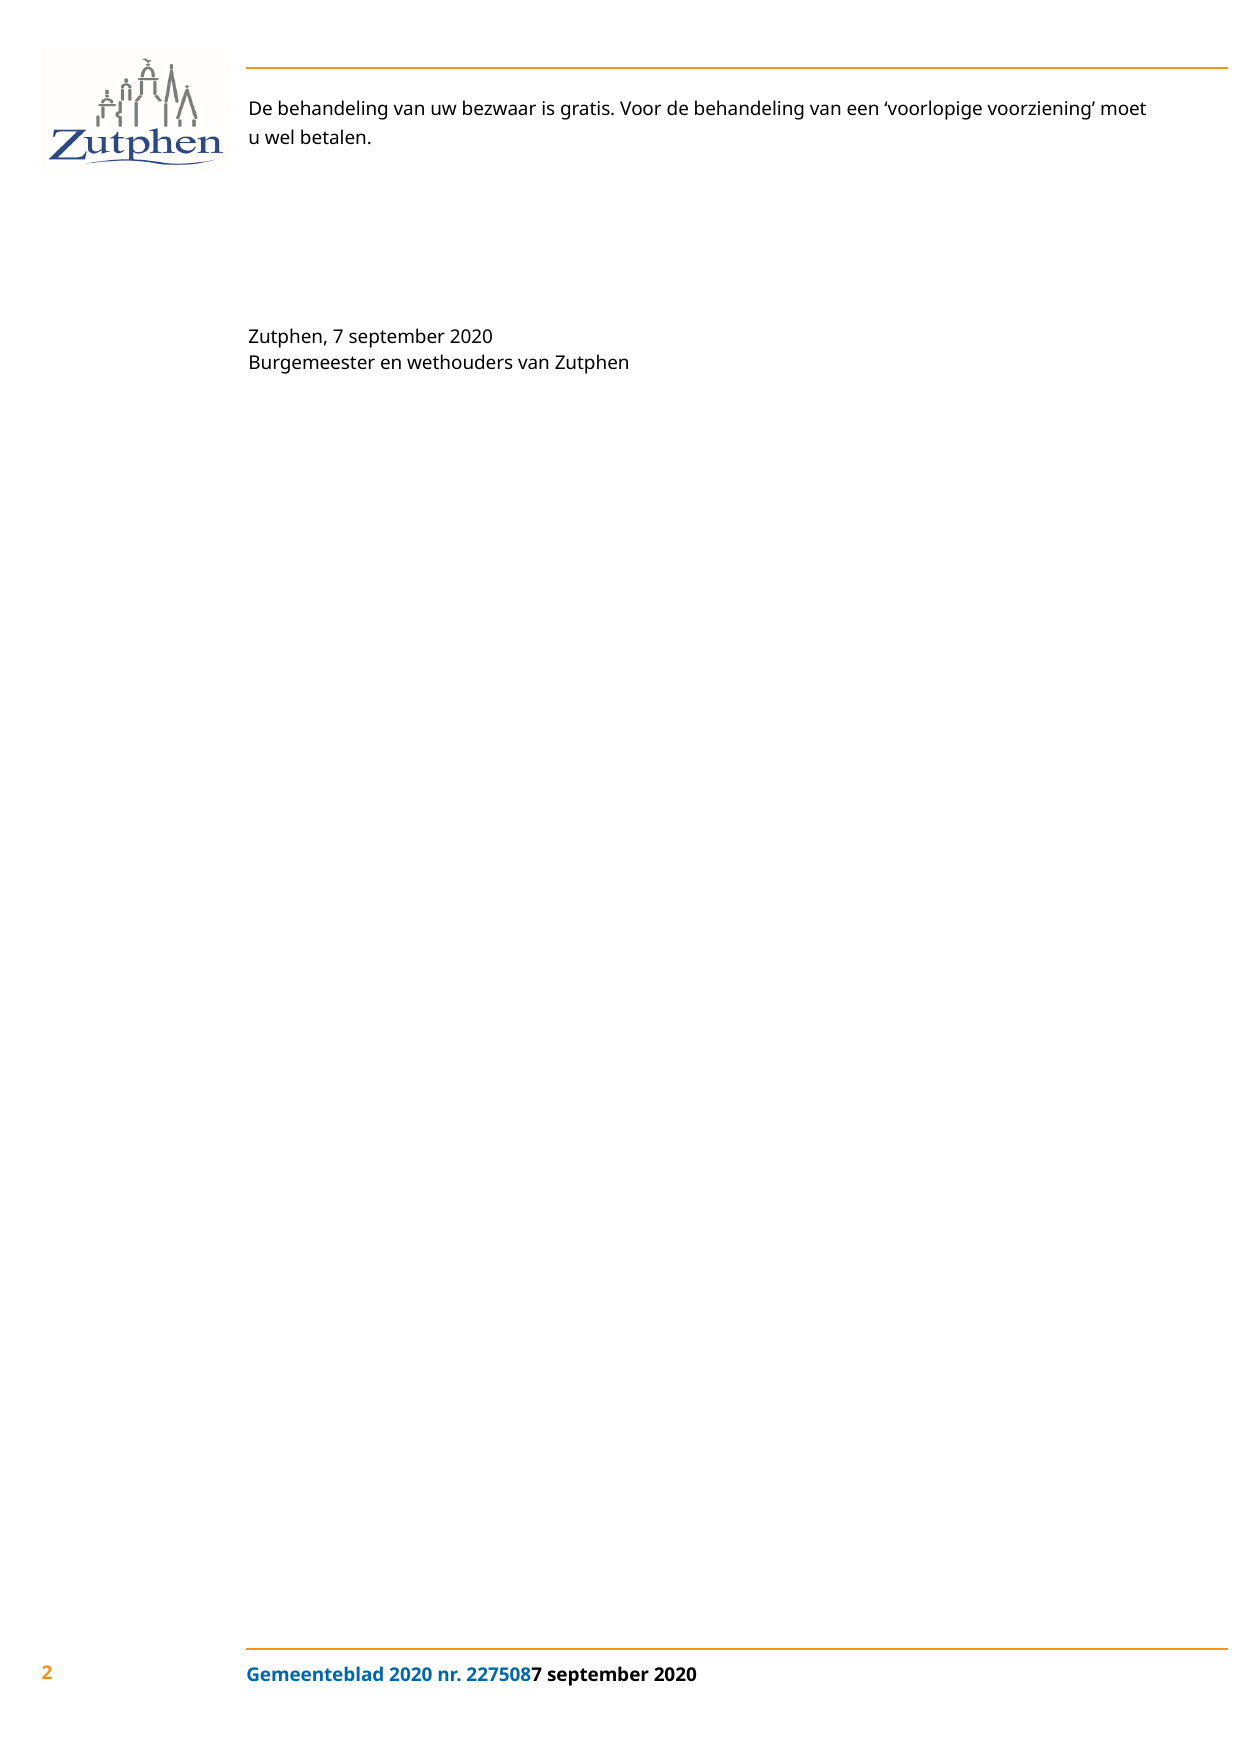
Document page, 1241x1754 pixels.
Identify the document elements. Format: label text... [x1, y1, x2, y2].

picture [41, 47, 231, 172]
text Burgemeester en wethouders van Zutphen [248, 349, 1152, 375]
text De behandeling van uw bezwaar is gratis. Voor de behandeling van een ‘voorlopige voorziening’ moet u wel betalen. [248, 95, 1152, 150]
text Zutphen, 7 september 2020 [248, 323, 1152, 349]
